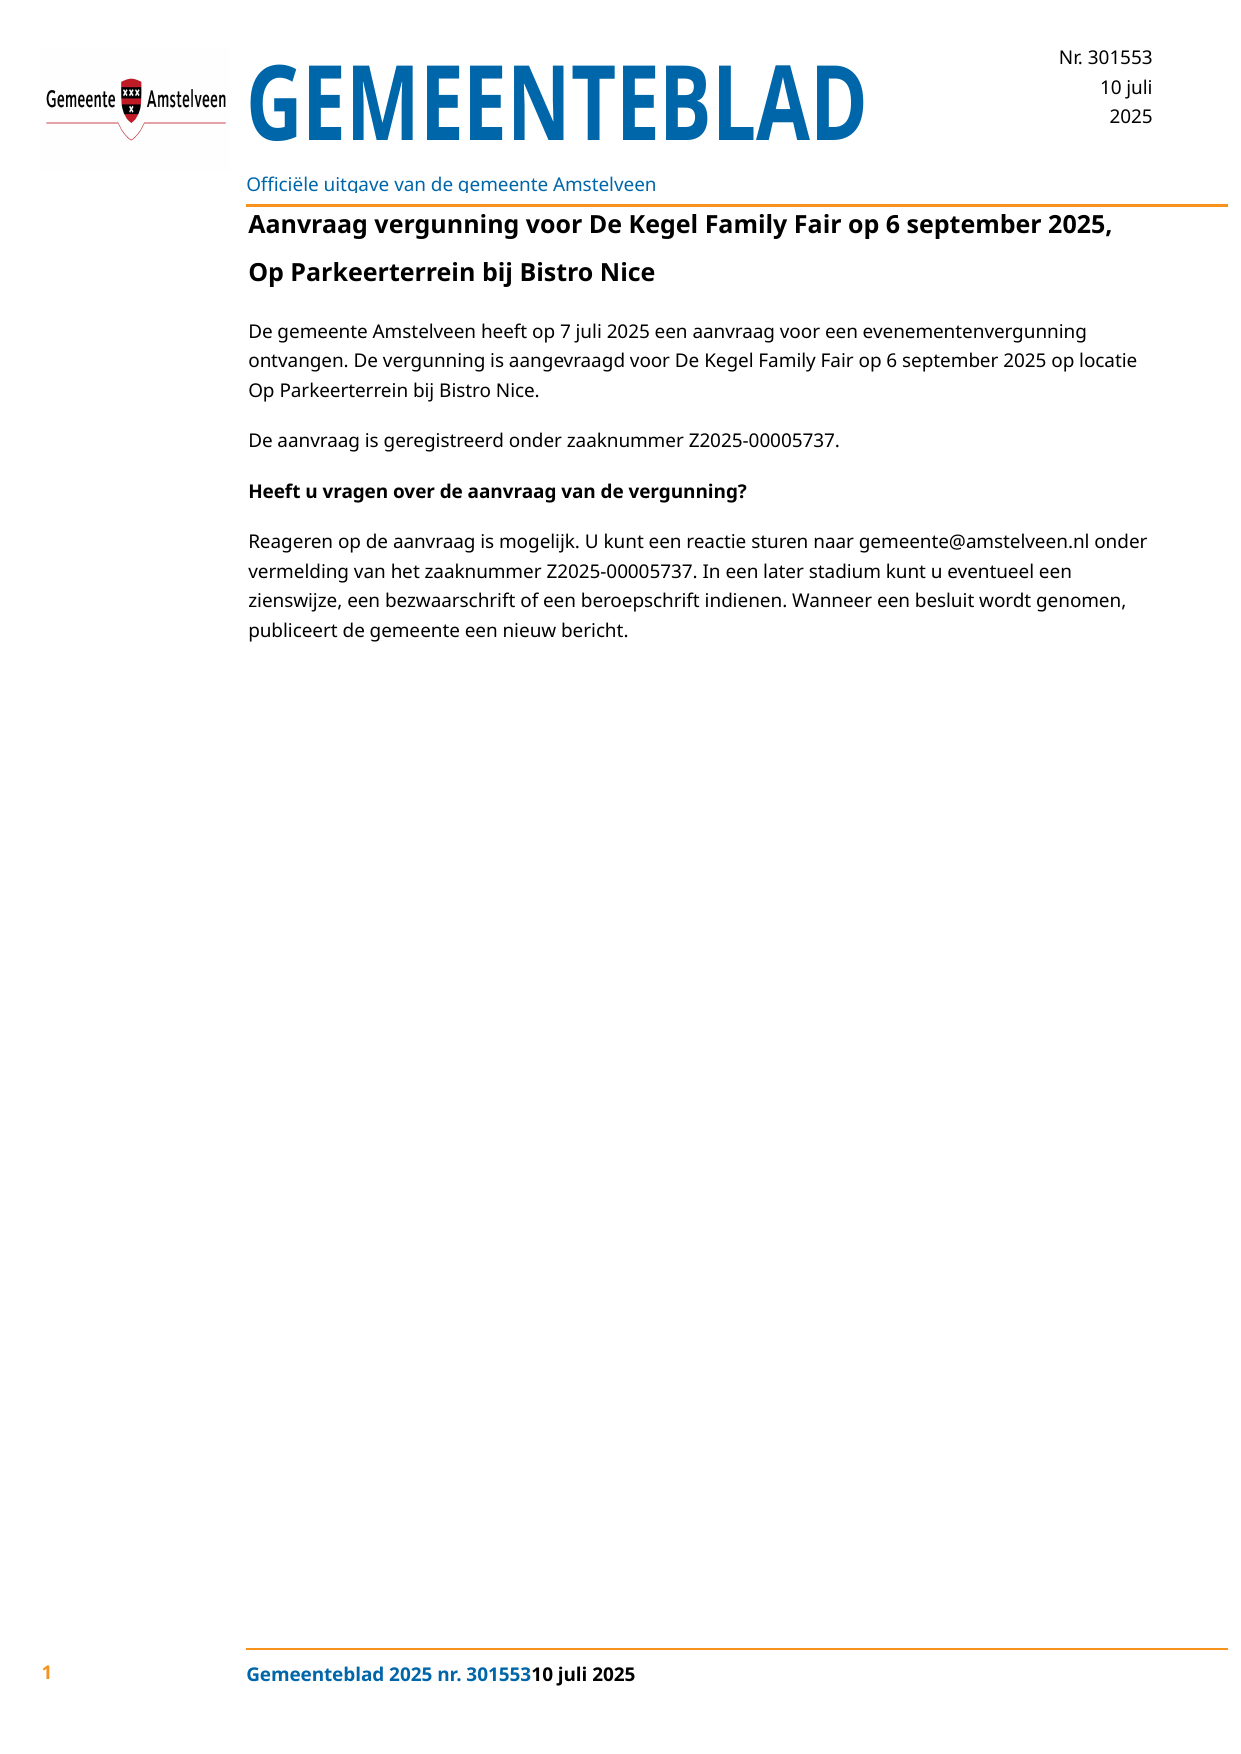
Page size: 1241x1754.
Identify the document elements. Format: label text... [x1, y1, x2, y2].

text Aanvraag vergunning voor De Kegel Family Fair op 6 september 2025, Op Parkeerterrein bij Bistro Nice [248, 207, 1152, 288]
text Heeft u vragen over de aanvraag van de vergunning? [248, 478, 1152, 504]
picture [41, 47, 231, 172]
text Reageren op de aanvraag is mogelijk. U kunt een reactie sturen naar gemeente@amstelveen.nl onder vermelding van het zaaknummer Z2025-00005737. In een later stadium kunt u eventueel een zienswijze, een bezwaarschrift of een beroepschrift indienen. Wanneer een besluit wordt genomen, publiceert de gemeente een nieuw bericht. [248, 528, 1152, 643]
text De gemeente Amstelveen heeft op 7 juli 2025 een aanvraag voor een evenementenvergunning ontvangen. De vergunning is aangevraagd voor De Kegel Family Fair op 6 september 2025 op locatie Op Parkeerterrein bij Bistro Nice. [248, 318, 1152, 403]
text De aanvraag is geregistreerd onder zaaknummer Z2025-00005737. [248, 427, 1152, 453]
